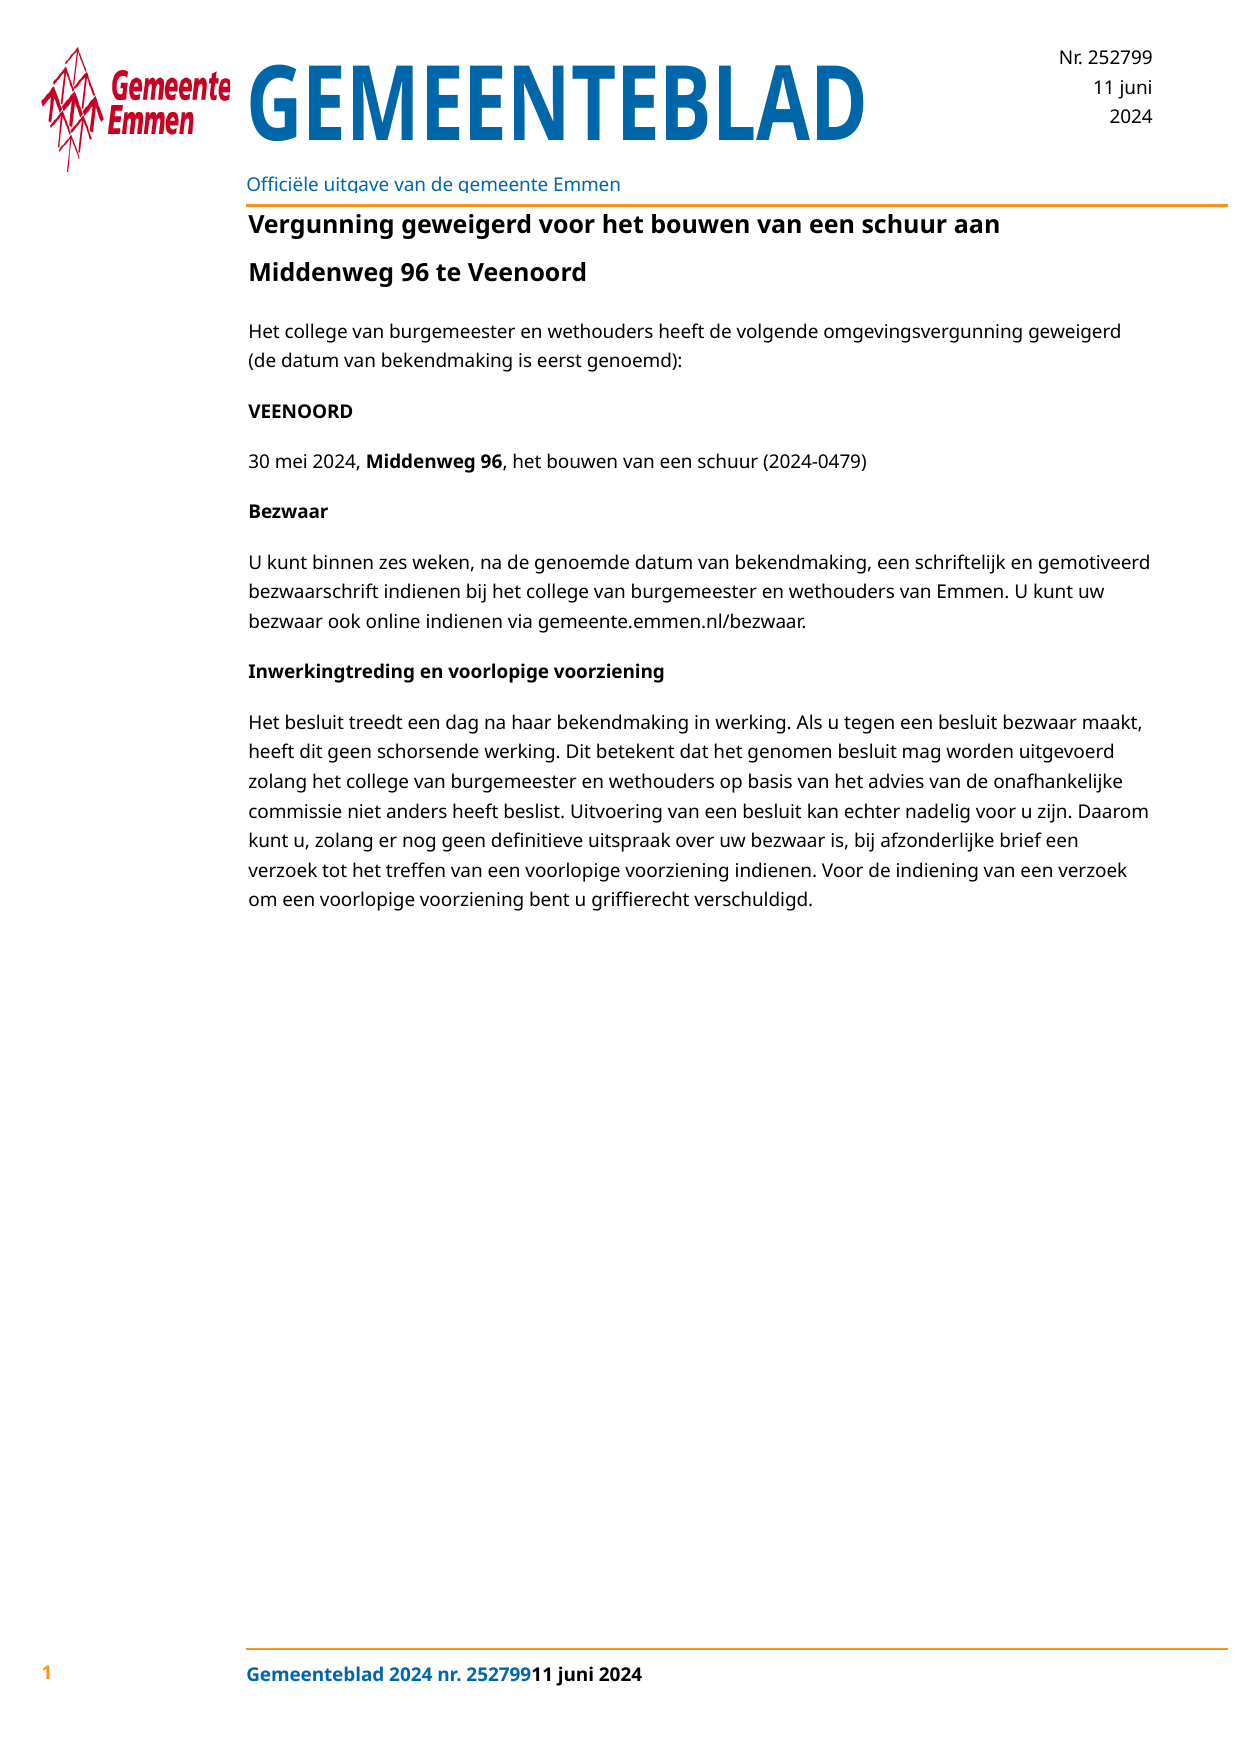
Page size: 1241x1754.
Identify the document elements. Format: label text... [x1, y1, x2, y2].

text Inwerkingtreding en voorlopige voorziening [248, 659, 1152, 684]
text U kunt binnen zes weken, na de genoemde datum van bekendmaking, een schriftelijk en gemotiveerd bezwaarschrift indienen bij het college van burgemeester en wethouders van Emmen. U kunt uw bezwaar ook online indienen via gemeente.emmen.nl/bezwaar. [248, 549, 1152, 634]
text Het college van burgemeester en wethouders heeft de volgende omgevingsvergunning geweigerd (de datum van bekendmaking is eerst genoemd): [248, 318, 1152, 373]
text Het besluit treedt een dag na haar bekendmaking in werking. Als u tegen een besluit bezwaar maakt, heeft dit geen schorsende werking. Dit betekent dat het genomen besluit mag worden uitgevoerd zolang het college van burgemeester en wethouders op basis van het advies van de onafhankelijke commissie niet anders heeft beslist. Uitvoering van een besluit kan echter nadelig voor u zijn. Daarom kunt u, zolang er nog geen definitieve uitspraak over uw bezwaar is, bij afzonderlijke brief een verzoek tot het treffen van een voorlopige voorziening indienen. Voor de indiening van een verzoek om een voorlopige voorziening bent u griffierecht verschuldigd. [248, 709, 1152, 912]
text VEENOORD [248, 398, 1152, 424]
text 30 mei 2024, Middenweg 96, het bouwen van een schuur (2024-0479) [248, 448, 1152, 474]
text Vergunning geweigerd voor het bouwen van een schuur aan Middenweg 96 te Veenoord [248, 207, 1152, 288]
text Bezwaar [248, 499, 1152, 524]
picture [41, 47, 231, 172]
